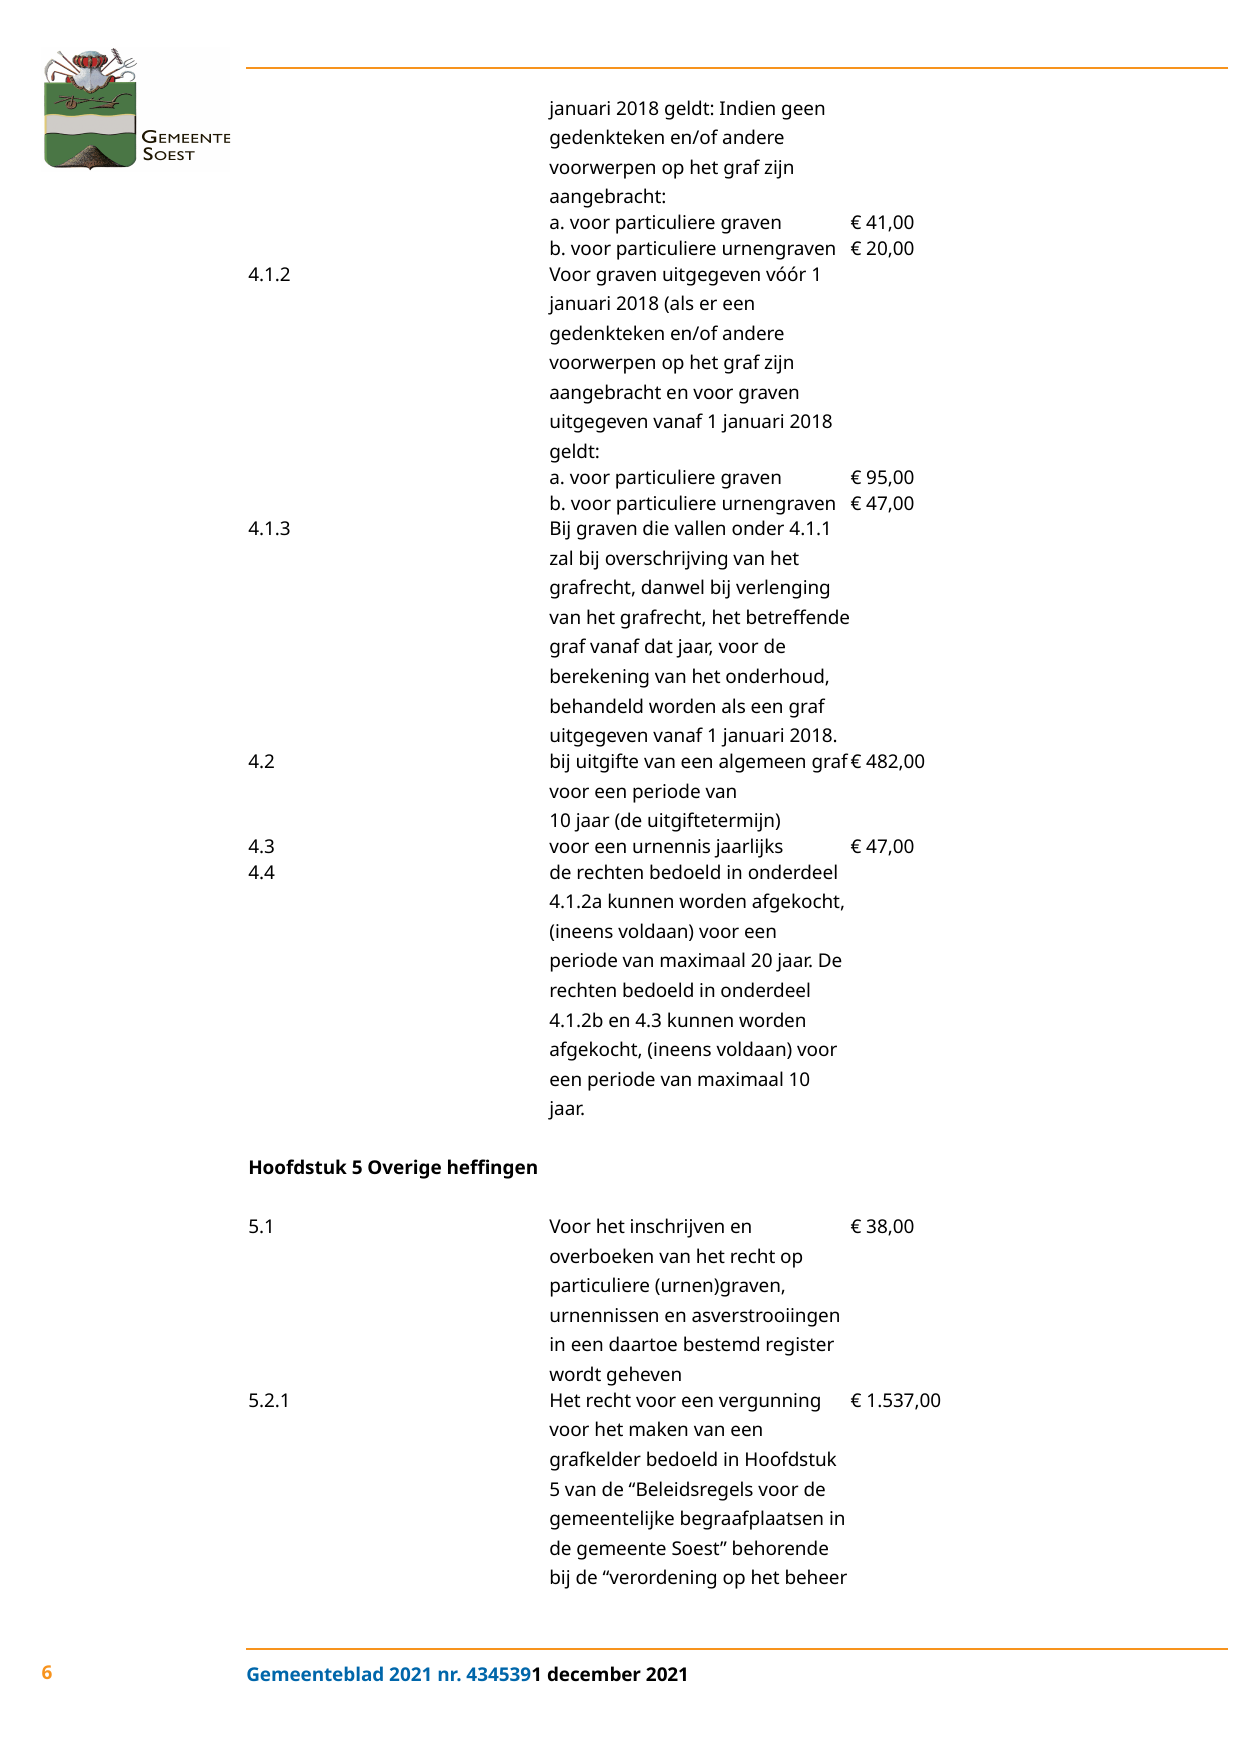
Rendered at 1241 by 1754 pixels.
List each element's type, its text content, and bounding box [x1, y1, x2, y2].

table_cell Bij graven die vallen onder 4.1.1 zal bij overschrijving van het grafrecht, danwel bij verlenging van het grafrecht, het betreffende graf vanaf dat jaar, voor de berekening van het onderhoud, behandeld worden als een graf uitgegeven vanaf 1 januari 2018. [549, 515, 850, 748]
table_cell [850, 261, 1152, 464]
table_cell € 47,00 [850, 833, 1152, 859]
table_cell 4.4 [248, 859, 549, 1121]
table_cell 4.1.2 [248, 261, 549, 464]
table_cell Het recht voor een vergunning voor het maken van een grafkelder bedoeld in Hoofdstuk 5 van de “Beleidsregels voor de gemeentelijke begraafplaatsen in de gemeente Soest” behorende bij de “verordening op het beheer [549, 1387, 850, 1590]
table_cell € 482,00 [850, 748, 1152, 833]
table_header 5.1 [248, 1213, 549, 1387]
table_cell [248, 235, 549, 261]
table_cell a. voor particuliere graven [549, 209, 850, 235]
table_header € 38,00 [850, 1213, 1152, 1387]
table_cell [850, 95, 1152, 209]
table_cell [248, 490, 549, 515]
table_cell € 20,00 [850, 235, 1152, 261]
table_cell januari 2018 geldt: Indien geen gedenkteken en/of andere voorwerpen op het graf zijn aangebracht: [549, 95, 850, 209]
table_cell bij uitgifte van een algemeen graf voor een periode van 10 jaar (de uitgiftetermijn) [549, 748, 850, 833]
table_cell 5.2.1 [248, 1387, 549, 1590]
table_cell voor een urnennis jaarlijks [549, 833, 850, 859]
table_cell € 47,00 [850, 490, 1152, 515]
table_cell b. voor particuliere urnengraven [549, 235, 850, 261]
table_cell b. voor particuliere urnengraven [549, 490, 850, 515]
table_cell 4.2 [248, 748, 549, 833]
table_cell [850, 515, 1152, 748]
table_cell € 41,00 [850, 209, 1152, 235]
table_cell [850, 859, 1152, 1121]
table_cell [248, 464, 549, 490]
table_cell € 95,00 [850, 464, 1152, 490]
picture [41, 47, 231, 172]
table_cell [248, 209, 549, 235]
table_cell de rechten bedoeld in onderdeel 4.1.2a kunnen worden afgekocht, (ineens voldaan) voor een periode van maximaal 20 jaar. De rechten bedoeld in onderdeel 4.1.2b en 4.3 kunnen worden afgekocht, (ineens voldaan) voor een periode van maximaal 10 jaar. [549, 859, 850, 1121]
table_cell [248, 95, 549, 209]
table_cell € 1.537,00 [850, 1387, 1152, 1590]
table_cell a. voor particuliere graven [549, 464, 850, 490]
table_cell 4.1.3 [248, 515, 549, 748]
text Hoofdstuk 5 Overige heffingen [248, 1154, 1152, 1180]
table_cell Voor graven uitgegeven vóór 1 januari 2018 (als er een gedenkteken en/of andere voorwerpen op het graf zijn aangebracht en voor graven uitgegeven vanaf 1 januari 2018 geldt: [549, 261, 850, 464]
table_header Voor het inschrijven en overboeken van het recht op particuliere (urnen)graven, urnennissen en asverstrooiingen in een daartoe bestemd register wordt geheven [549, 1213, 850, 1387]
table_cell 4.3 [248, 833, 549, 859]
